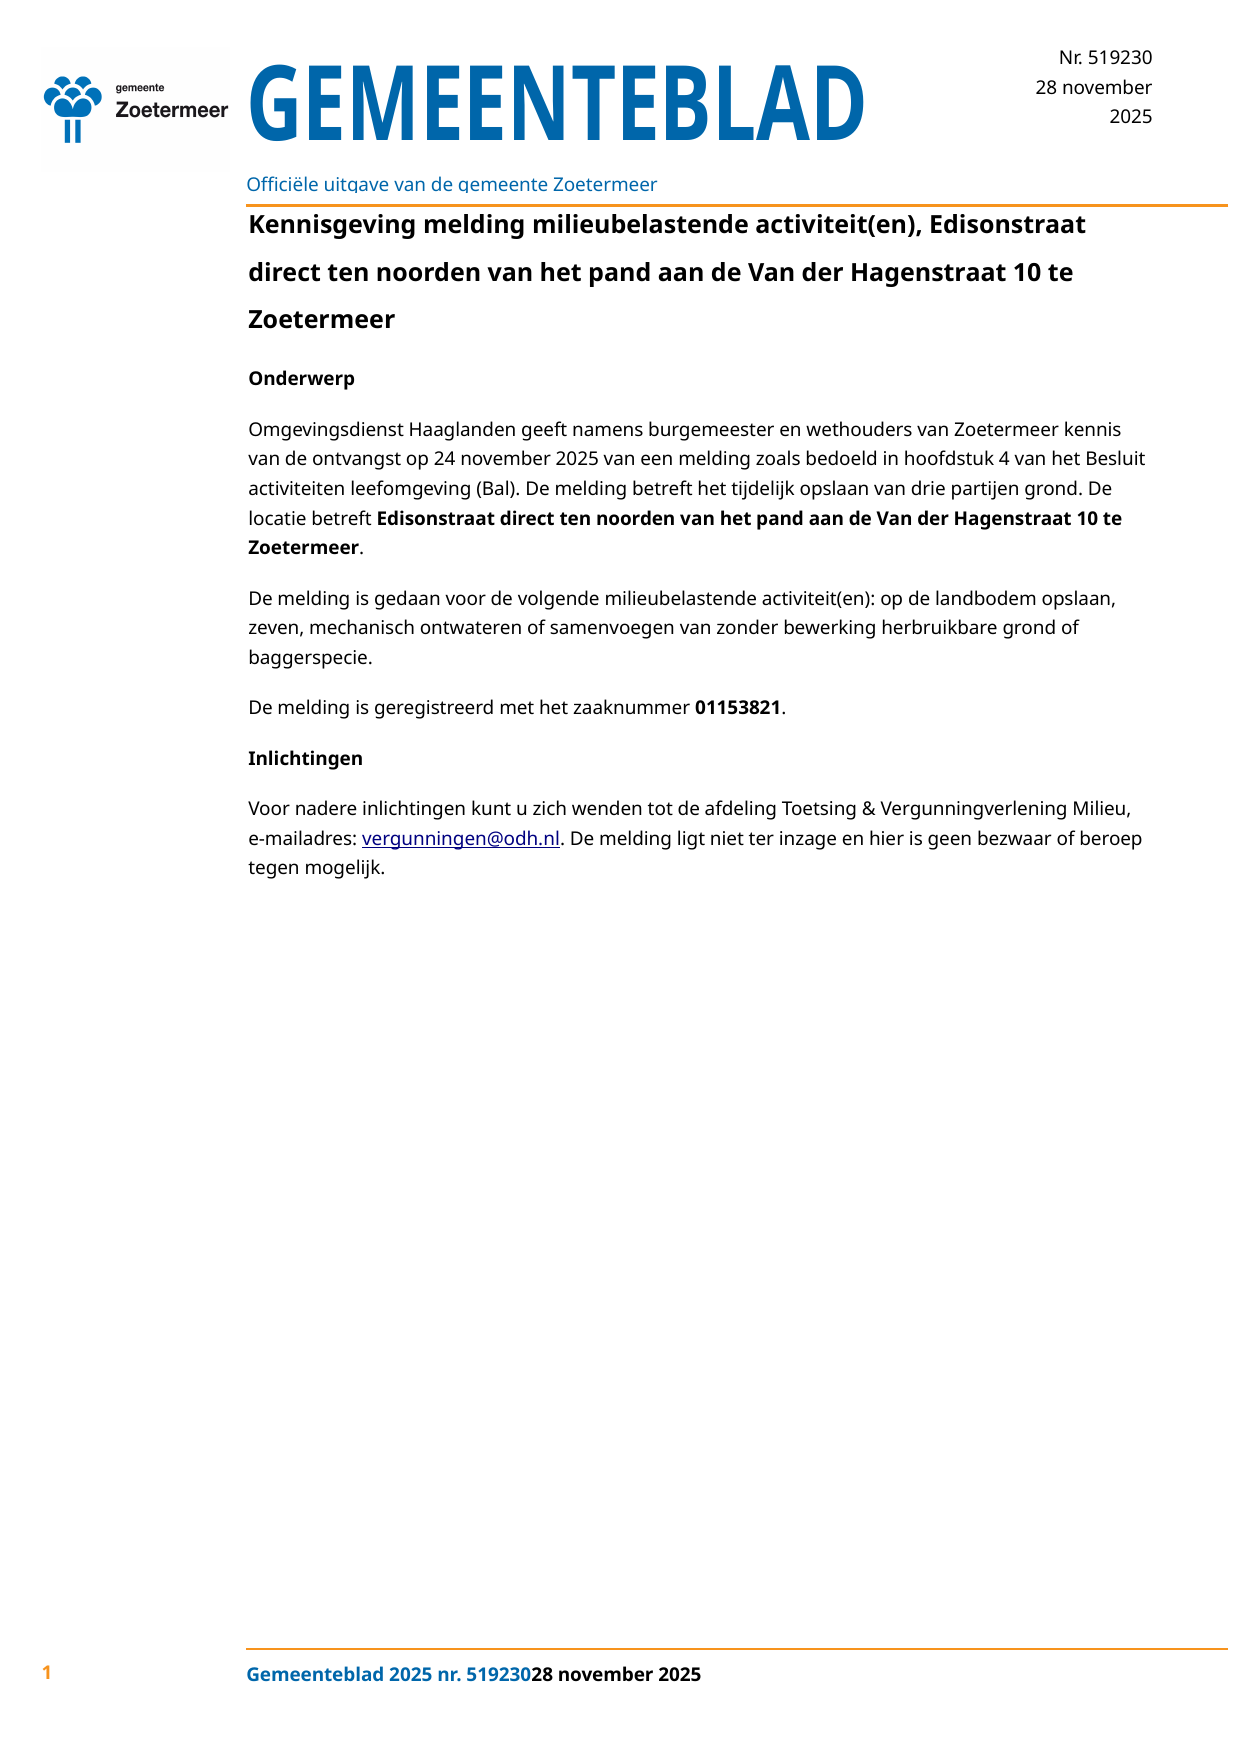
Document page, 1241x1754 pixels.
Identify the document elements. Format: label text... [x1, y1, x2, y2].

text Omgevingsdienst Haaglanden geeft namens burgemeester en wethouders van Zoetermeer kennis van de ontvangst op 24 november 2025 van een melding zoals bedoeld in hoofdstuk 4 van het Besluit activiteiten leefomgeving (Bal). De melding betreft het tijdelijk opslaan van drie partijen grond. De locatie betreft Edisonstraat direct ten noorden van het pand aan de Van der Hagenstraat 10 te Zoetermeer. [248, 416, 1152, 560]
text De melding is geregistreerd met het zaaknummer 01153821. [248, 694, 1152, 720]
text Kennisgeving melding milieubelastende activiteit(en), Edisonstraat direct ten noorden van het pand aan de Van der Hagenstraat 10 te Zoetermeer [248, 207, 1152, 336]
text De melding is gedaan voor de volgende milieubelastende activiteit(en): op de landbodem opslaan, zeven, mechanisch ontwateren of samenvoegen van zonder bewerking herbruikbare grond of baggerspecie. [248, 585, 1152, 669]
text Onderwerp [248, 366, 1152, 391]
text Voor nadere inlichtingen kunt u zich wenden tot de afdeling Toetsing & Vergunningverlening Milieu, e-mailadres: vergunningen@odh.nl. De melding ligt niet ter inzage en hier is geen bezwaar of beroep tegen mogelijk. [248, 795, 1152, 880]
text Inlichtingen [248, 745, 1152, 770]
picture [41, 47, 231, 172]
